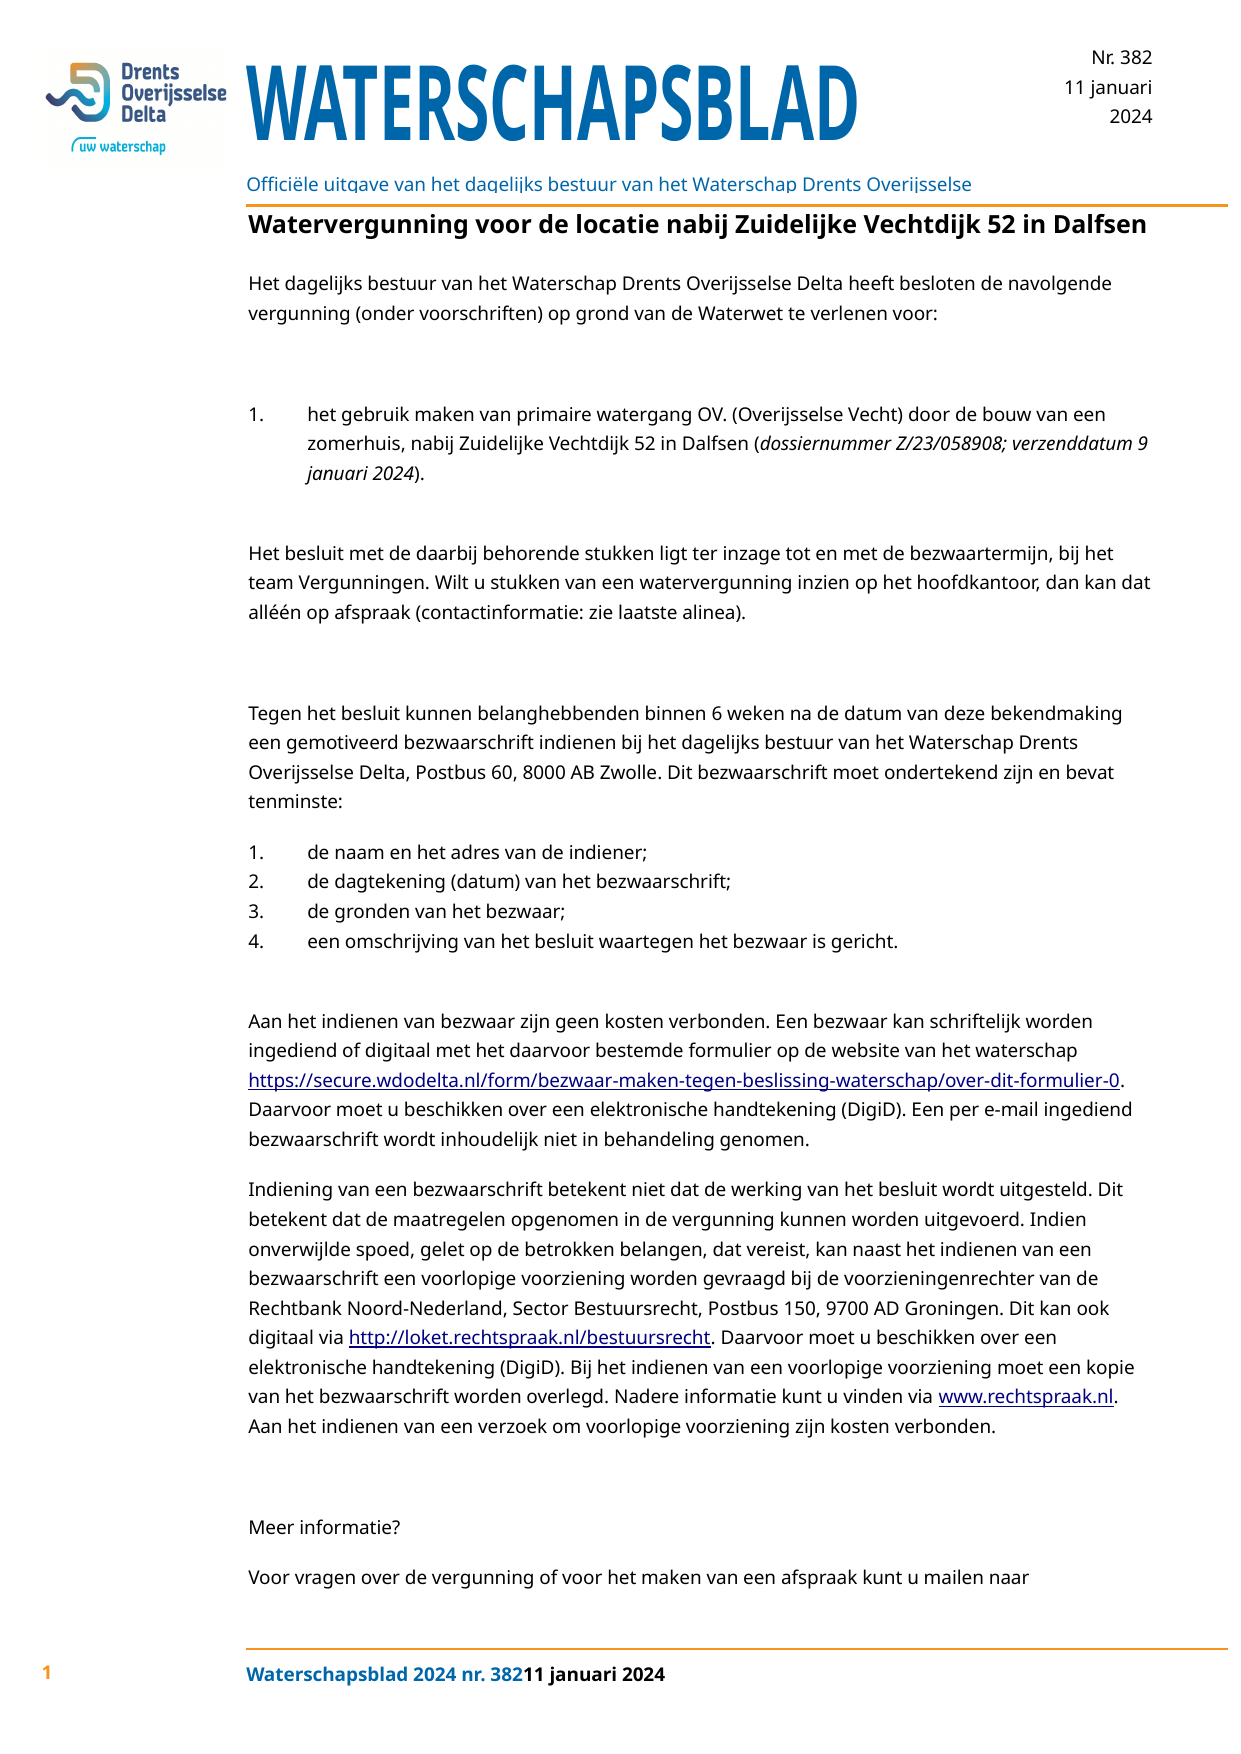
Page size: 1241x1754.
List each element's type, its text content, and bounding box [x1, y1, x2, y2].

text Voor vragen over de vergunning of voor het maken van een afspraak kunt u mailen naar [248, 1564, 1152, 1590]
list de gronden van het bezwaar; [248, 898, 1152, 924]
list het gebruik maken van primaire watergang OV. (Overijsselse Vecht) door de bouw van een zomerhuis, nabij Zuidelijke Vechtdijk 52 in Dalfsen (dossiernummer Z/23/058908; verzenddatum 9 januari 2024). [248, 401, 1152, 486]
list de dagtekening (datum) van het bezwaarschrift; [248, 869, 1152, 894]
text Watervergunning voor de locatie nabij Zuidelijke Vechtdijk 52 in Dalfsen [248, 207, 1152, 241]
list de naam en het adres van de indiener; [248, 839, 1152, 865]
text Het besluit met de daarbij behorende stukken ligt ter inzage tot en met de bezwaartermijn, bij het team Vergunningen. Wilt u stukken van een watervergunning inzien op het hoofdkantoor, dan kan dat alléén op afspraak (contactinformatie: zie laatste alinea). [248, 540, 1152, 625]
text Meer informatie? [248, 1514, 1152, 1540]
list een omschrijving van het besluit waartegen het bezwaar is gericht. [248, 928, 1152, 953]
picture [41, 47, 231, 172]
text Tegen het besluit kunnen belanghebbenden binnen 6 weken na de datum van deze bekendmaking een gemotiveerd bezwaarschrift indienen bij het dagelijks bestuur van het Waterschap Drents Overijsselse Delta, Postbus 60, 8000 AB Zwolle. Dit bezwaarschrift moet ondertekend zijn en bevat tenminste: [248, 700, 1152, 814]
text Aan het indienen van bezwaar zijn geen kosten verbonden. Een bezwaar kan schriftelijk worden ingediend of digitaal met het daarvoor bestemde formulier op de website van het waterschap https://secure.wdodelta.nl/form/bezwaar-maken-tegen-beslissing-waterschap/over-dit-formulier-0. Daarvoor moet u beschikken over een elektronische handtekening (DigiD). Een per e-mail ingediend bezwaarschrift wordt inhoudelijk niet in behandeling genomen. [248, 1008, 1152, 1152]
text Het dagelijks bestuur van het Waterschap Drents Overijsselse Delta heeft besloten de navolgende vergunning (onder voorschriften) op grond van de Waterwet te verlenen voor: [248, 270, 1152, 326]
text Indiening van een bezwaarschrift betekent niet dat de werking van het besluit wordt uitgesteld. Dit betekent dat de maatregelen opgenomen in de vergunning kunnen worden uitgevoerd. Indien onverwijlde spoed, gelet op de betrokken belangen, dat vereist, kan naast het indienen van een bezwaarschrift een voorlopige voorziening worden gevraagd bij de voorzieningenrechter van de Rechtbank Noord-Nederland, Sector Bestuursrecht, Postbus 150, 9700 AD Groningen. Dit kan ook digitaal via http://loket.rechtspraak.nl/bestuursrecht. Daarvoor moet u beschikken over een elektronische handtekening (DigiD). Bij het indienen van een voorlopige voorziening moet een kopie van het bezwaarschrift worden overlegd. Nadere informatie kunt u vinden via www.rechtspraak.nl. Aan het indienen van een verzoek om voorlopige voorziening zijn kosten verbonden. [248, 1177, 1152, 1439]
